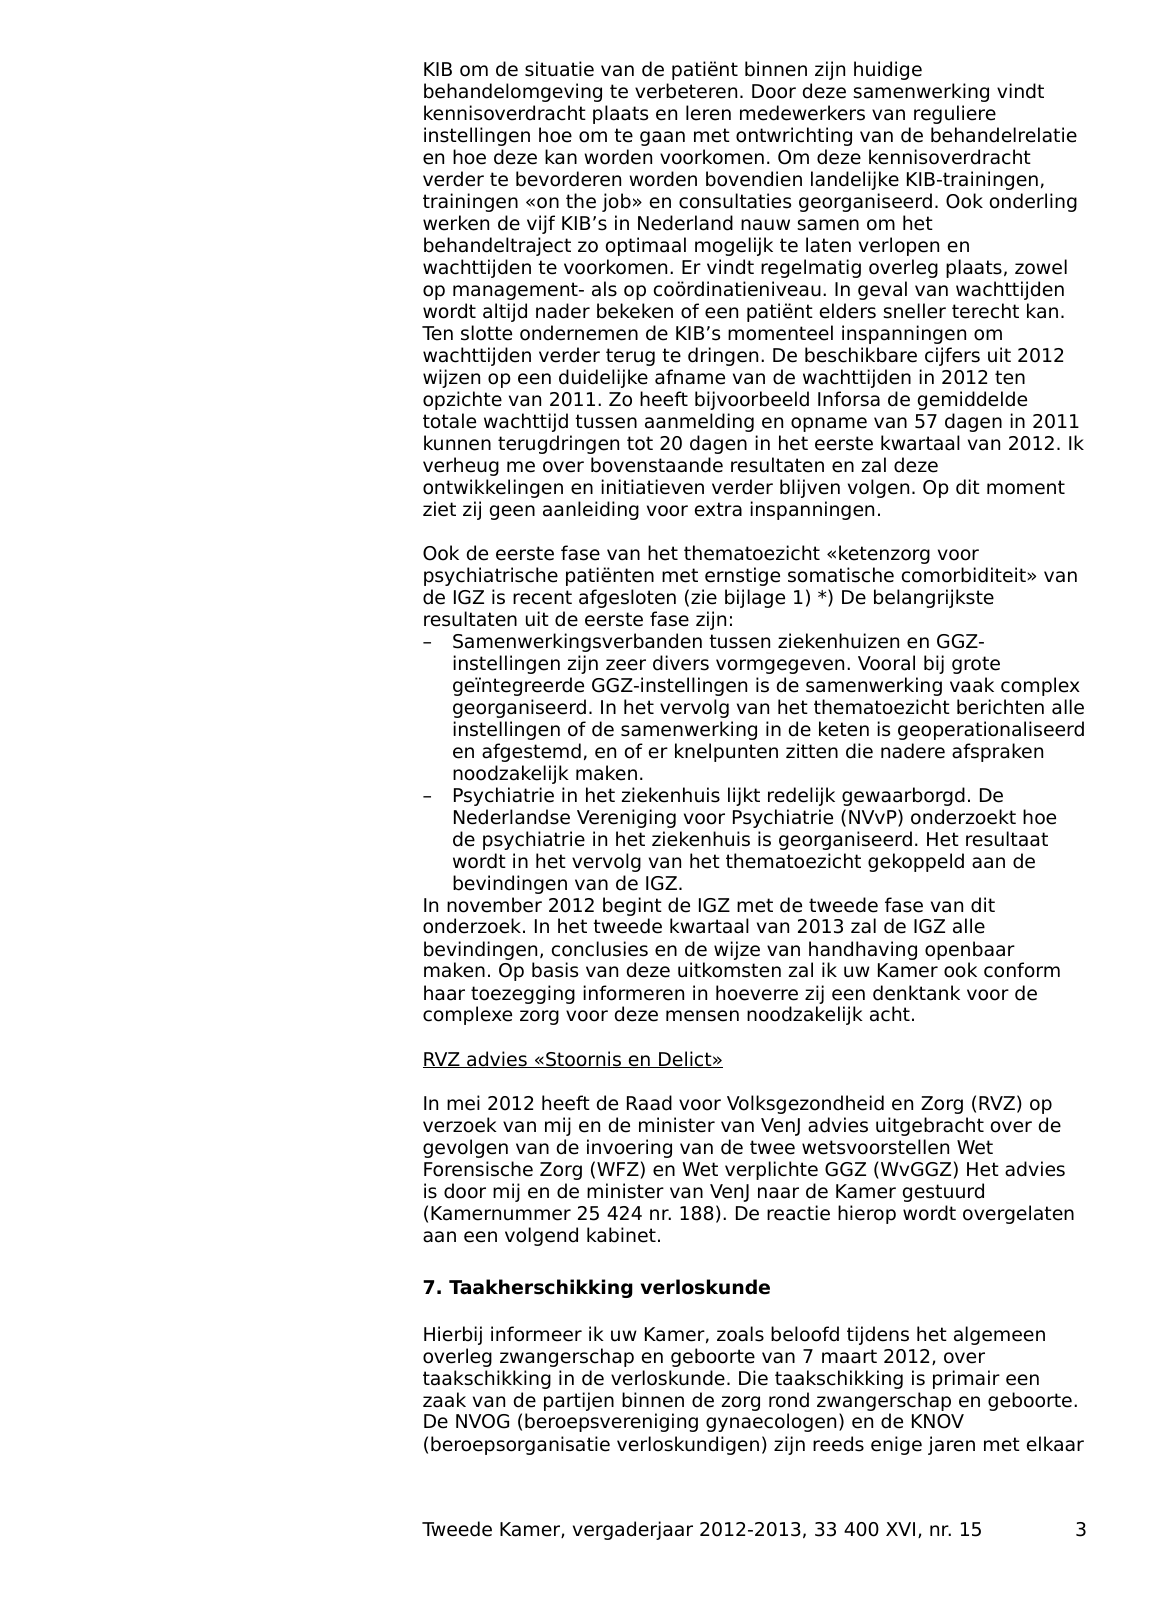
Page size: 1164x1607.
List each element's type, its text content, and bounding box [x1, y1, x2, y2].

text Ook de eerste fase van het thematoezicht «ketenzorg voor psychiatrische patiënten met ernstige somatische comorbiditeit» van de IGZ is recent afgesloten (zie bijlage 1) *) De belangrijkste resultaten uit de eerste fase zijn: [422, 543, 1087, 631]
subtitle RVZ advies «Stoornis en Delict» [422, 1048, 1087, 1071]
text KIB om de situatie van de patiënt binnen zijn huidige behandelomgeving te verbeteren. Door deze samenwerking vindt kennisoverdracht plaats en leren medewerkers van reguliere instellingen hoe om te gaan met ontwrichting van de behandelrelatie en hoe deze kan worden voorkomen. Om deze kennisoverdracht verder te bevorderen worden bovendien landelijke KIB-trainingen, trainingen «on the job» en consultaties georganiseerd. Ook onderling werken de vijf KIB’s in Nederland nauw samen om het behandeltraject zo optimaal mogelijk te laten verlopen en wachttijden te voorkomen. Er vindt regelmatig overleg plaats, zowel op management- als op coördinatieniveau. In geval van wachttijden wordt altijd nader bekeken of een patiënt elders sneller terecht kan. Ten slotte ondernemen de KIB’s momenteel inspanningen om wachttijden verder terug te dringen. De beschikbare cijfers uit 2012 wijzen op een duidelijke afname van de wachttijden in 2012 ten opzichte van 2011. Zo heeft bijvoorbeeld Inforsa de gemiddelde totale wachttijd tussen aanmelding en opname van 57 dagen in 2011 kunnen terugdringen tot 20 dagen in het eerste kwartaal van 2012. Ik verheug me over bovenstaande resultaten en zal deze ontwikkelingen en initiatieven verder blijven volgen. Op dit moment ziet zij geen aanleiding voor extra inspanningen. [422, 59, 1087, 521]
text Hierbij informeer ik uw Kamer, zoals beloofd tijdens het algemeen overleg zwangerschap en geboorte van 7 maart 2012, over taakschikking in de verloskunde. Die taakschikking is primair een zaak van de partijen binnen de zorg rond zwangerschap en geboorte. De NVOG (beroepsvereniging gynaecologen) en de KNOV (beroepsorganisatie verloskundigen) zijn reeds enige jaren met elkaar [422, 1323, 1087, 1455]
text In mei 2012 heeft de Raad voor Volksgezondheid en Zorg (RVZ) op verzoek van mij en de minister van VenJ advies uitgebracht over de gevolgen van de invoering van de twee wetsvoorstellen Wet Forensische Zorg (WFZ) en Wet verplichte GGZ (WvGGZ) Het advies is door mij en de minister van VenJ naar de Kamer gestuurd (Kamernummer 25 424 nr. 188). De reactie hierop wordt overgelaten aan een volgend kabinet. [422, 1093, 1087, 1247]
subtitle 7. Taakherschikking verloskunde [422, 1277, 1087, 1298]
text – Samenwerkingsverbanden tussen ziekenhuizen en GGZ-instellingen zijn zeer divers vormgegeven. Vooral bij grote geïntegreerde GGZ-instellingen is de samenwerking vaak complex georganiseerd. In het vervolg van het thematoezicht berichten alle instellingen of de samenwerking in de keten is geoperationaliseerd en afgestemd, en of er knelpunten zitten die nadere afspraken noodzakelijk maken. [422, 631, 1087, 784]
text In november 2012 begint de IGZ met de tweede fase van dit onderzoek. In het tweede kwartaal van 2013 zal de IGZ alle bevindingen, conclusies en de wijze van handhaving openbaar maken. Op basis van deze uitkomsten zal ik uw Kamer ook conform haar toezegging informeren in hoeverre zij een denktank voor de complexe zorg voor deze mensen noodzakelijk acht. [422, 894, 1087, 1026]
text – Psychiatrie in het ziekenhuis lijkt redelijk gewaarborgd. De Nederlandse Vereniging voor Psychiatrie (NVvP) onderzoekt hoe de psychiatrie in het ziekenhuis is georganiseerd. Het resultaat wordt in het vervolg van het thematoezicht gekoppeld aan de bevindingen van de IGZ. [422, 784, 1087, 894]
